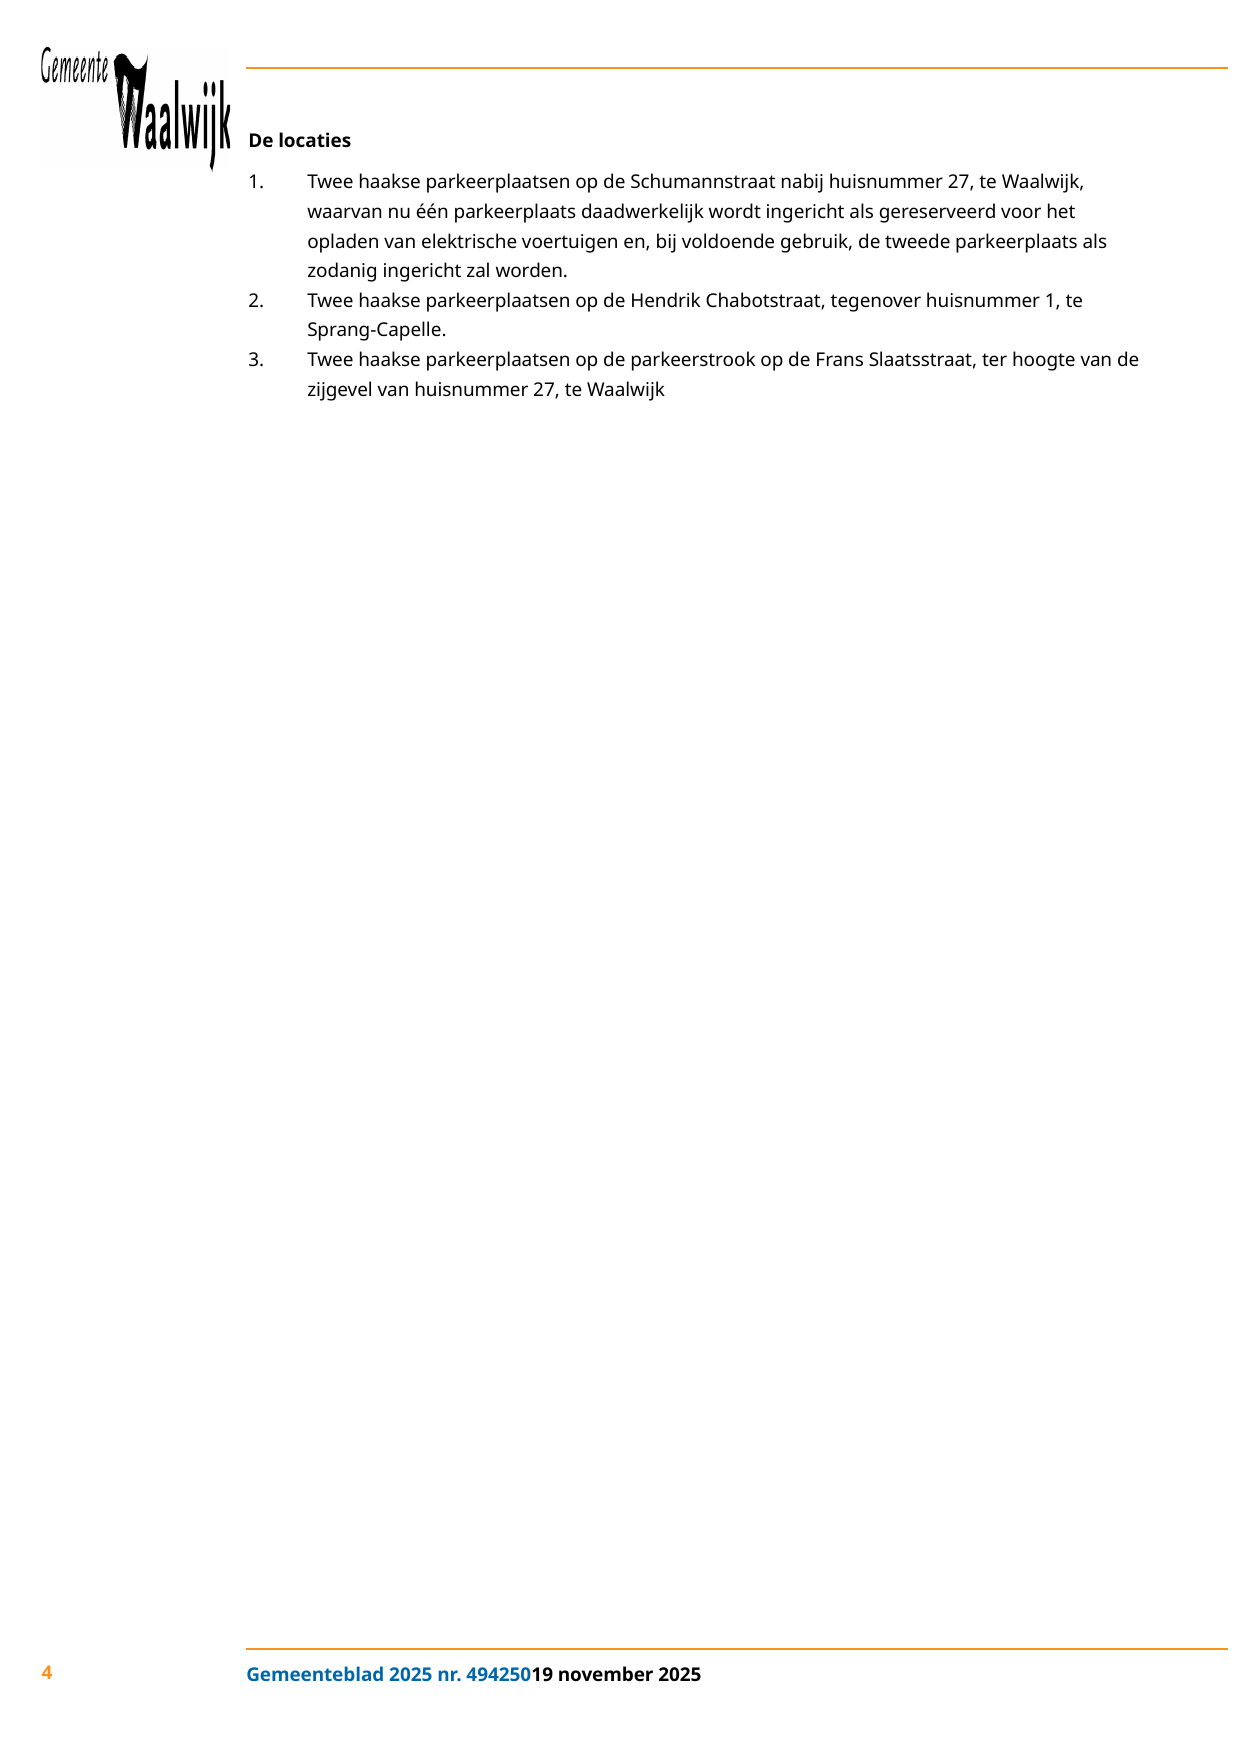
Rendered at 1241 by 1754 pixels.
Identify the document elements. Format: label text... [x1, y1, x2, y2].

list Twee haakse parkeerplaatsen op de parkeerstrook op de Frans Slaatsstraat, ter hoogte van de zijgevel van huisnummer 27, te Waalwijk [248, 346, 1152, 402]
list Twee haakse parkeerplaatsen op de Schumannstraat nabij huisnummer 27, te Waalwijk, waarvan nu één parkeerplaats daadwerkelijk wordt ingericht als gereserveerd voor het opladen van elektrische voertuigen en, bij voldoende gebruik, de tweede parkeerplaats als zodanig ingericht zal worden. [248, 169, 1152, 283]
picture [41, 47, 231, 172]
list Twee haakse parkeerplaatsen op de Hendrik Chabotstraat, tegenover huisnummer 1, te Sprang-Capelle. [248, 287, 1152, 342]
text De locaties [248, 132, 1152, 151]
